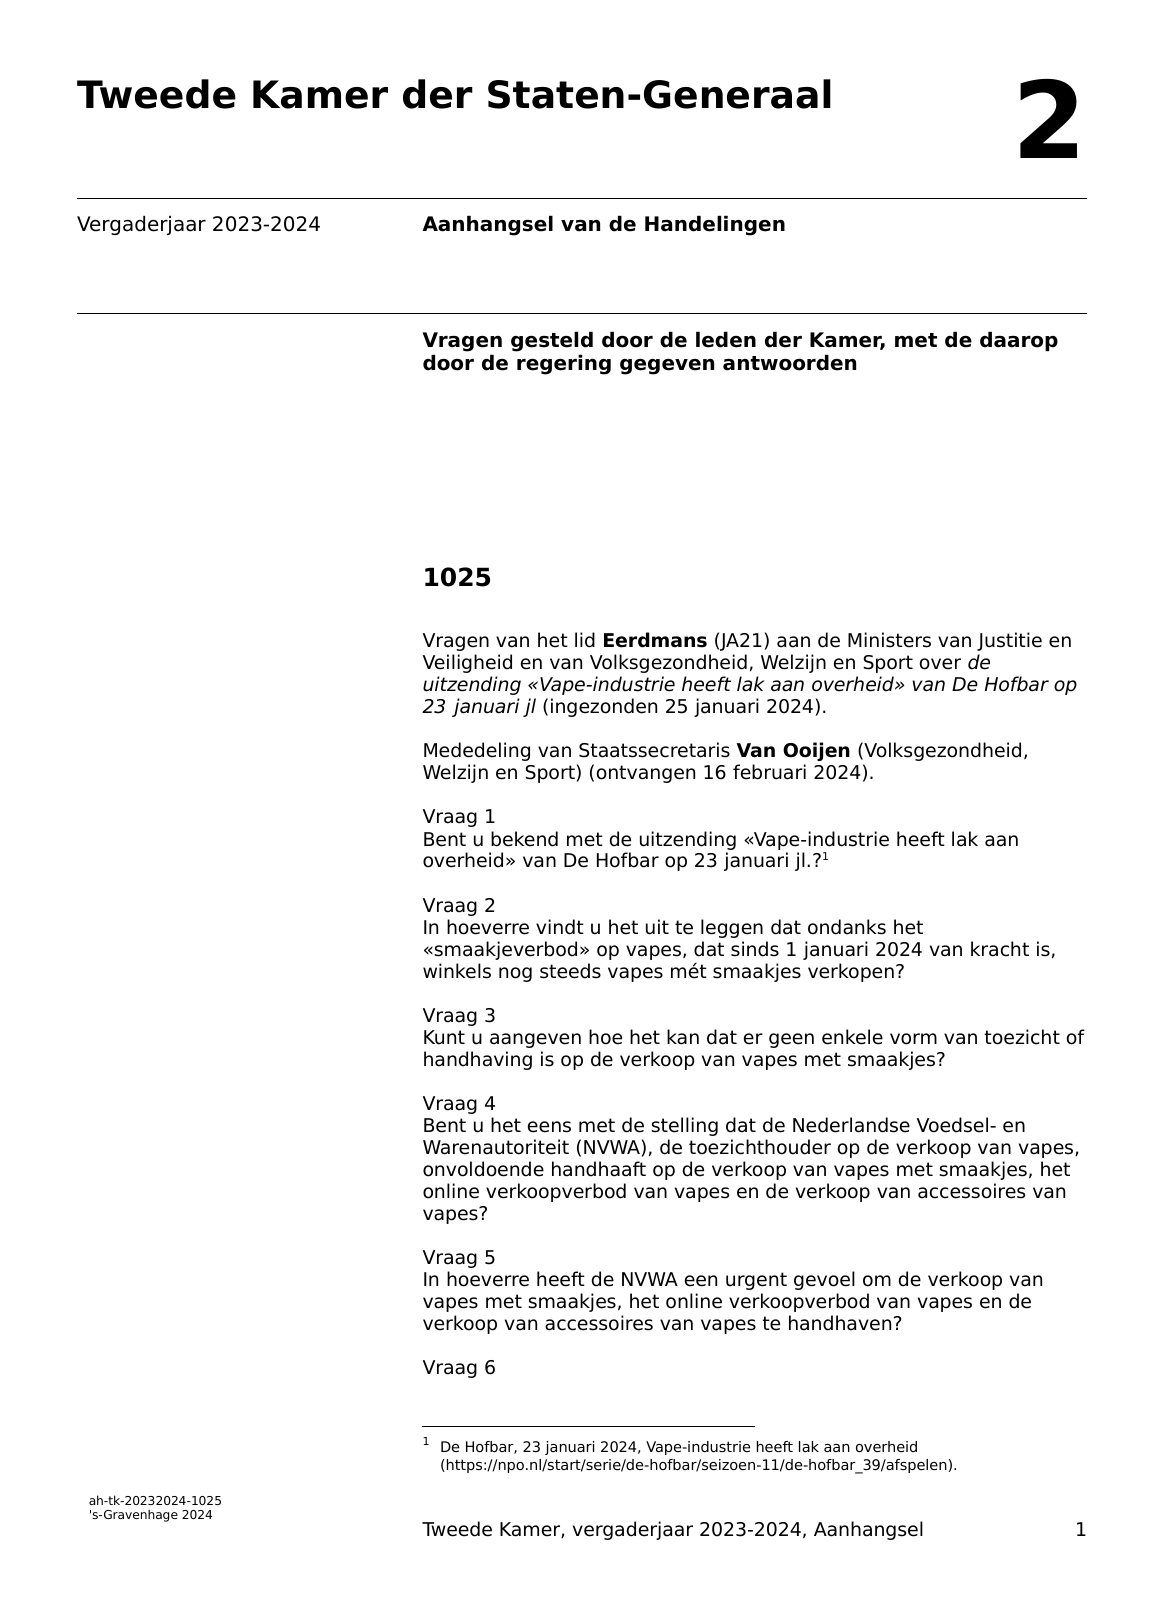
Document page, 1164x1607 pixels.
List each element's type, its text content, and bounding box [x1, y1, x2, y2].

text Vraag 6 [422, 1357, 1087, 1379]
text 's-Gravenhage 2024 [88, 1508, 323, 1522]
text Vragen van het lid Eerdmans (JA21) aan de Ministers van Justitie en Veiligheid en van Volksgezondheid, Welzijn en Sport over de uitzending «Vape-industrie heeft lak aan overheid» van De Hofbar op 23 januari jl (ingezonden 25 januari 2024). [422, 630, 1087, 718]
text Kunt u aangeven hoe het kan dat er geen enkele vorm van toezicht of handhaving is op de verkoop van vapes met smaakjes? [422, 1027, 1087, 1071]
table_cell Vragen gesteld door de leden der Kamer, met de daarop door de regering gegeven antwoorden [422, 314, 1087, 375]
text Bent u het eens met de stelling dat de Nederlandse Voedsel- en Warenautoriteit (NVWA), de toezichthouder op de verkoop van vapes, onvoldoende handhaaft op de verkoop van vapes met smaakjes, het online verkoopverbod van vapes en de verkoop van accessoires van vapes? [422, 1115, 1087, 1225]
text Vraag 2 [422, 894, 1087, 917]
text In hoeverre vindt u het uit te leggen dat ondanks het «smaakjeverbod» op vapes, dat sinds 1 januari 2024 van kracht is, winkels nog steeds vapes mét smaakjes verkopen? [422, 917, 1087, 982]
table_header Tweede Kamer der Staten-Generaal [77, 59, 886, 198]
text ah-tk-20232024-1025 [88, 1494, 323, 1508]
text Vraag 5 [422, 1247, 1087, 1269]
table_header 2 [886, 59, 1087, 198]
text Vraag 1 [422, 806, 1087, 828]
table_cell [77, 314, 422, 375]
text Vraag 4 [422, 1093, 1087, 1115]
text Bent u bekend met de uitzending «Vape-industrie heeft lak aan overheid» van De Hofbar op 23 januari jl.? [422, 828, 1087, 872]
text In hoeverre heeft de NVWA een urgent gevoel om de verkoop van vapes met smaakjes, het online verkoopverbod van vapes en de verkoop van accessoires van vapes te handhaven? [422, 1269, 1087, 1335]
table_cell Vergaderjaar 2023-2024 [77, 199, 422, 313]
table_cell Aanhangsel van de Handelingen [422, 199, 1087, 313]
text Mededeling van Staatssecretaris Van Ooijen (Volksgezondheid, Welzijn en Sport) (ontvangen 16 februari 2024). [422, 740, 1087, 784]
text Vraag 3 [422, 1005, 1087, 1027]
text 1025 [422, 563, 1087, 592]
text De Hofbar, 23 januari 2024, Vape-industrie heeft lak aan overheid (https://npo.nl/start/serie/de-hofbar/seizoen-11/de-hofbar_39/afspelen). [422, 1435, 1087, 1474]
